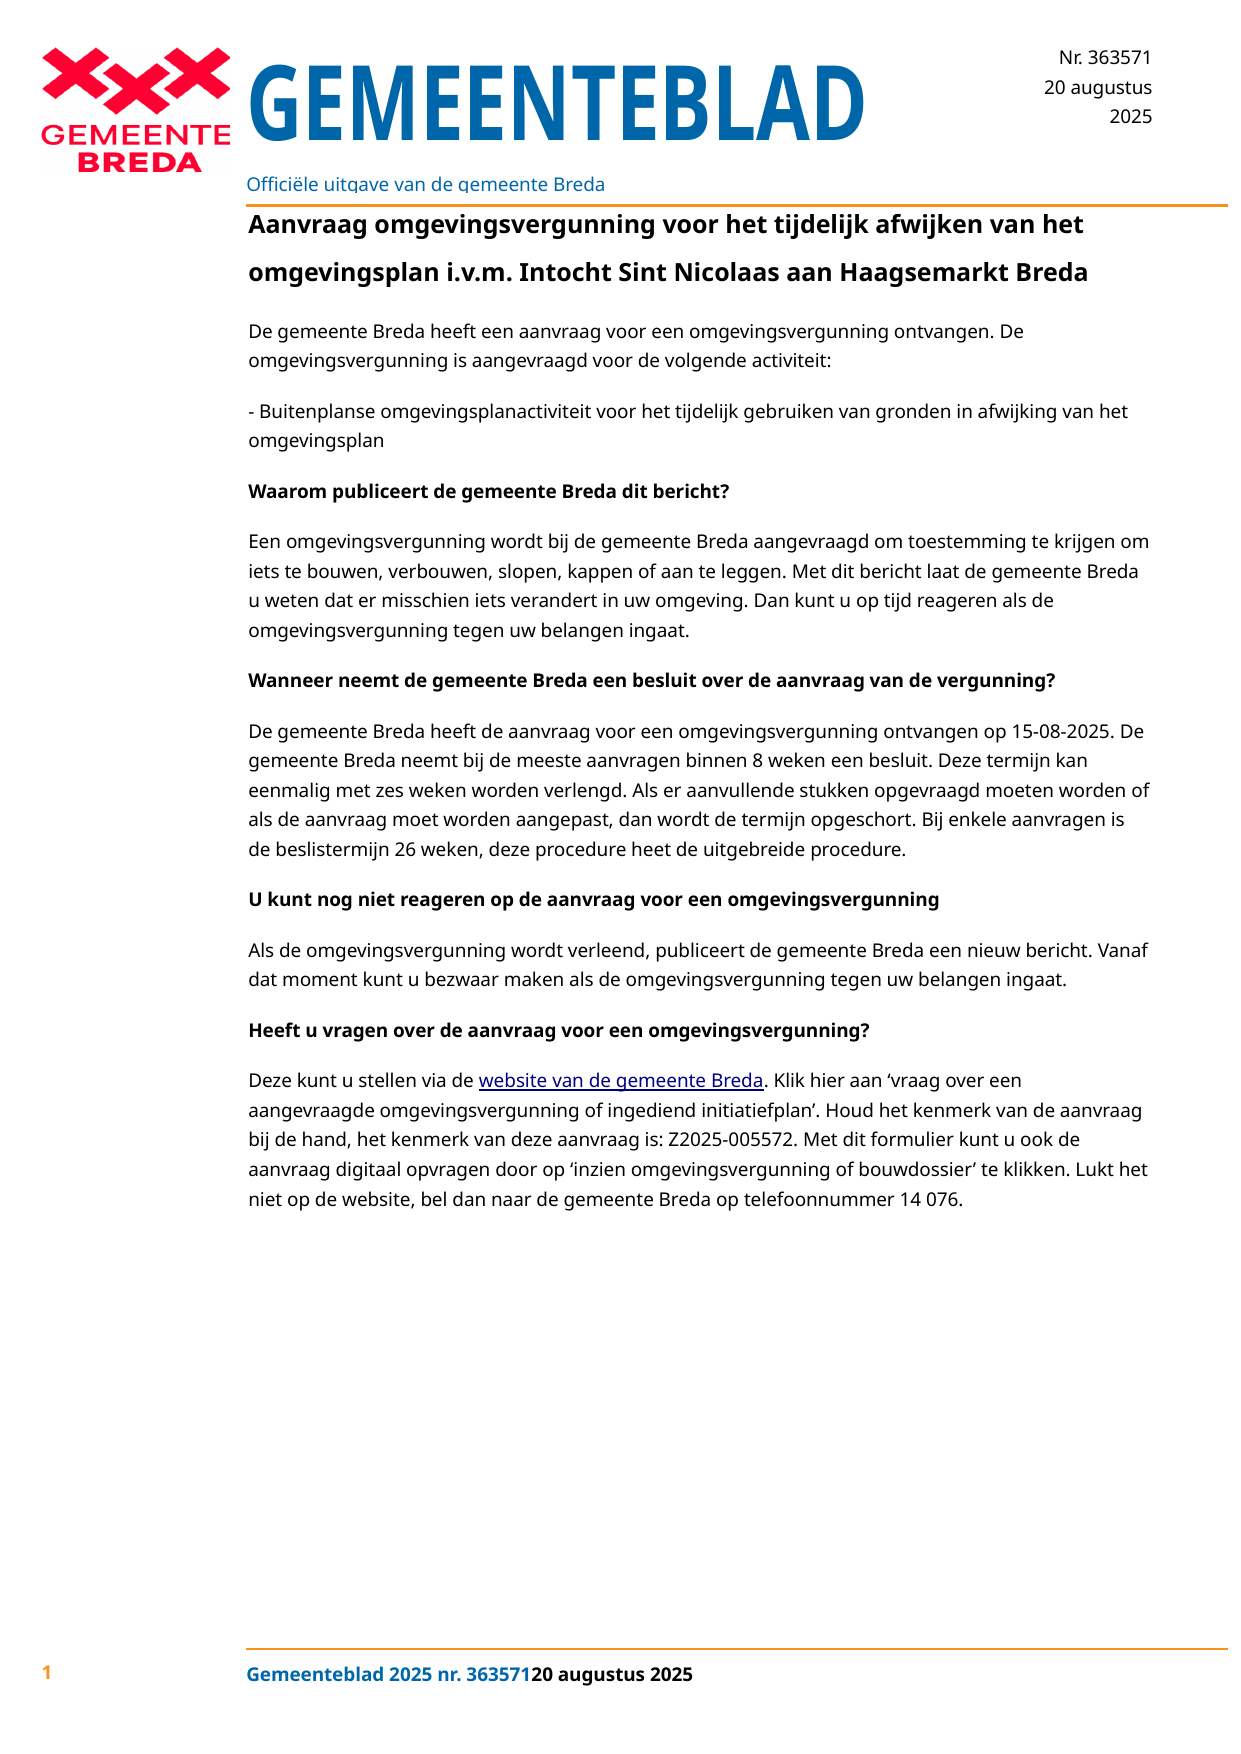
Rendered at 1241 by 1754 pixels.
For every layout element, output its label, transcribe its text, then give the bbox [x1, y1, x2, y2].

text Heeft u vragen over de aanvraag voor een omgevingsvergunning? [248, 1017, 1152, 1043]
text Aanvraag omgevingsvergunning voor het tijdelijk afwijken van het omgevingsplan i.v.m. Intocht Sint Nicolaas aan Haagsemarkt Breda [248, 207, 1152, 288]
text Waarom publiceert de gemeente Breda dit bericht? [248, 478, 1152, 504]
picture [41, 47, 231, 172]
text Een omgevingsvergunning wordt bij de gemeente Breda aangevraagd om toestemming te krijgen om iets te bouwen, verbouwen, slopen, kappen of aan te leggen. Met dit bericht laat de gemeente Breda u weten dat er misschien iets verandert in uw omgeving. Dan kunt u op tijd reageren als de omgevingsvergunning tegen uw belangen ingaat. [248, 528, 1152, 643]
text Wanneer neemt de gemeente Breda een besluit over de aanvraag van de vergunning? [248, 667, 1152, 693]
text - Buitenplanse omgevingsplanactiviteit voor het tijdelijk gebruiken van gronden in afwijking van het omgevingsplan [248, 398, 1152, 453]
text Als de omgevingsvergunning wordt verleend, publiceert de gemeente Breda een nieuw bericht. Vanaf dat moment kunt u bezwaar maken als de omgevingsvergunning tegen uw belangen ingaat. [248, 937, 1152, 992]
text Deze kunt u stellen via de website van de gemeente Breda. Klik hier aan ‘vraag over een aangevraagde omgevingsvergunning of ingediend initiatiefplan’. Houd het kenmerk van de aanvraag bij de hand, het kenmerk van deze aanvraag is: Z2025-005572. Met dit formulier kunt u ook de aanvraag digitaal opvragen door op ‘inzien omgevingsvergunning of bouwdossier’ te klikken. Lukt het niet op de website, bel dan naar de gemeente Breda op telefoonnummer 14 076. [248, 1067, 1152, 1212]
text De gemeente Breda heeft de aanvraag voor een omgevingsvergunning ontvangen op 15-08-2025. De gemeente Breda neemt bij de meeste aanvragen binnen 8 weken een besluit. Deze termijn kan eenmalig met zes weken worden verlengd. Als er aanvullende stukken opgevraagd moeten worden of als de aanvraag moet worden aangepast, dan wordt de termijn opgeschort. Bij enkele aanvragen is de beslistermijn 26 weken, deze procedure heet de uitgebreide procedure. [248, 718, 1152, 862]
text U kunt nog niet reageren op de aanvraag voor een omgevingsvergunning [248, 887, 1152, 912]
text De gemeente Breda heeft een aanvraag voor een omgevingsvergunning ontvangen. De omgevingsvergunning is aangevraagd voor de volgende activiteit: [248, 318, 1152, 373]
